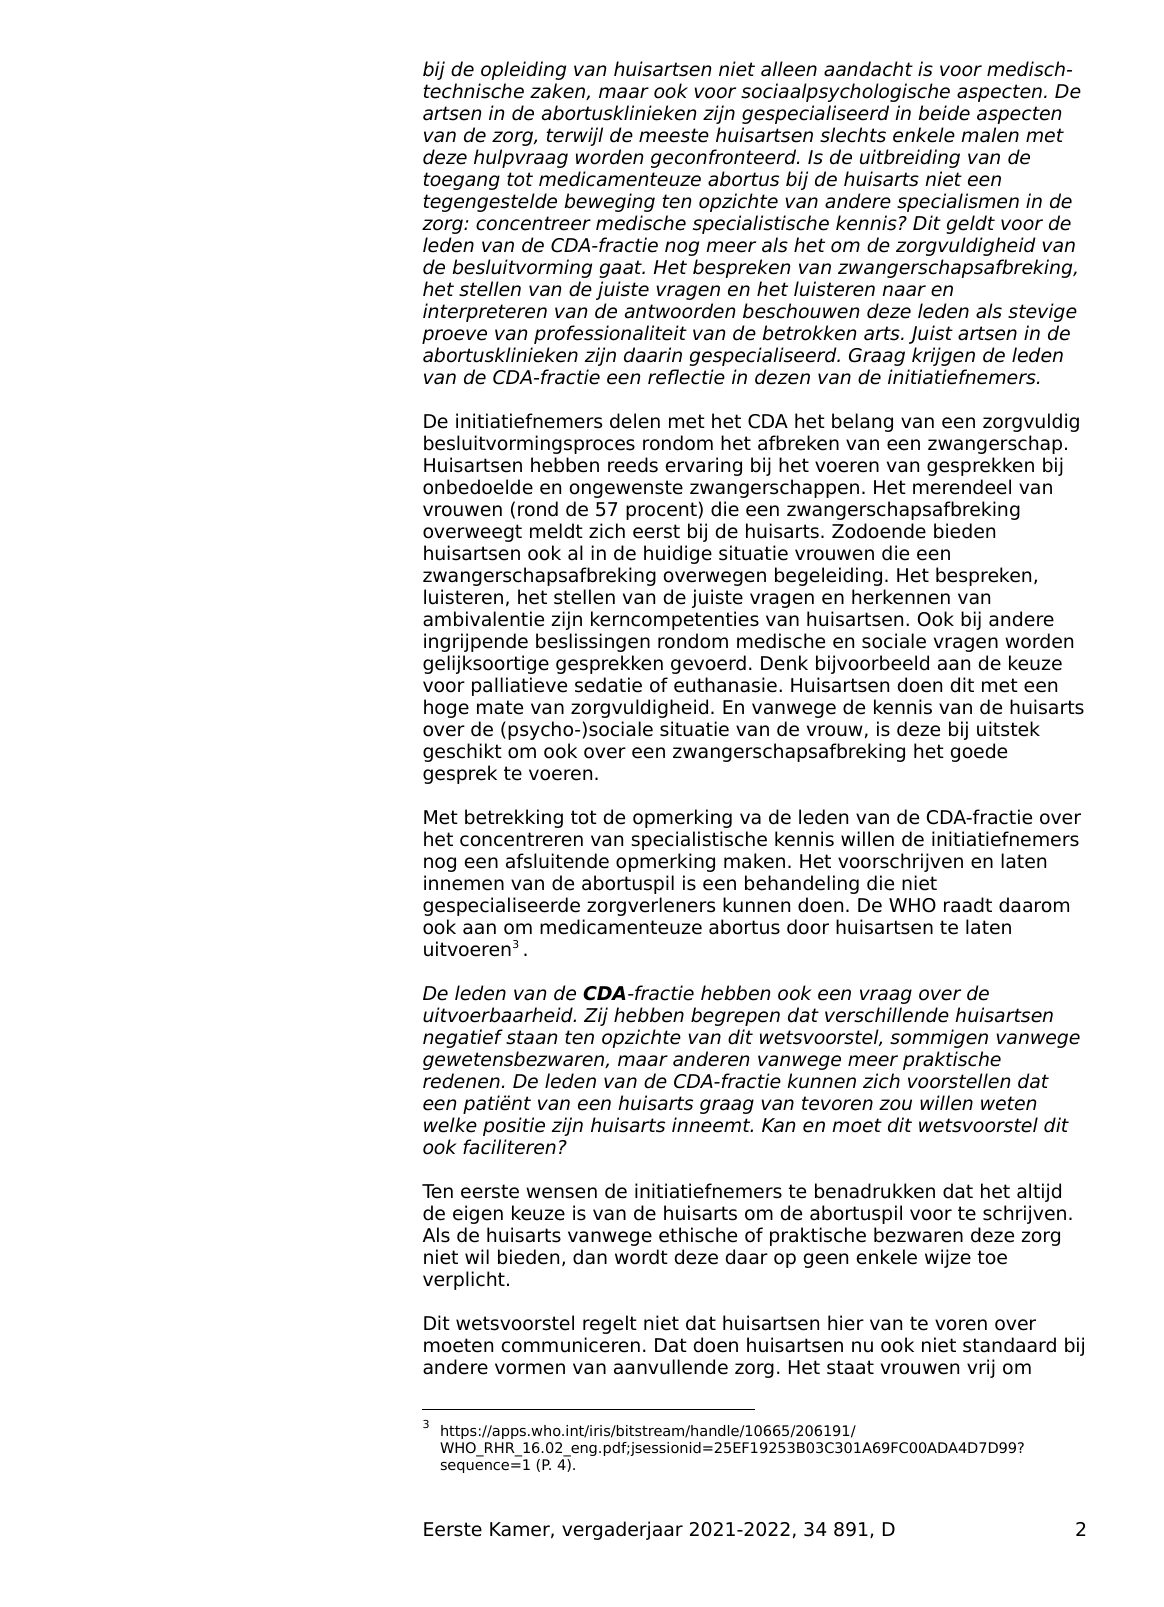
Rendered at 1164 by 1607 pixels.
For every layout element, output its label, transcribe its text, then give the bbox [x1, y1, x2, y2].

text De initiatiefnemers delen met het CDA het belang van een zorgvuldig besluitvormingsproces rondom het afbreken van een zwangerschap. Huisartsen hebben reeds ervaring bij het voeren van gesprekken bij onbedoelde en ongewenste zwangerschappen. Het merendeel van vrouwen (rond de 57 procent) die een zwangerschapsafbreking overweegt meldt zich eerst bij de huisarts. Zodoende bieden huisartsen ook al in de huidige situatie vrouwen die een zwangerschapsafbreking overwegen begeleiding. Het bespreken, luisteren, het stellen van de juiste vragen en herkennen van ambivalentie zijn kerncompetenties van huisartsen. Ook bij andere ingrijpende beslissingen rondom medische en sociale vragen worden gelijksoortige gesprekken gevoerd. Denk bijvoorbeeld aan de keuze voor palliatieve sedatie of euthanasie. Huisartsen doen dit met een hoge mate van zorgvuldigheid. En vanwege de kennis van de huisarts over de (psycho-)sociale situatie van de vrouw, is deze bij uitstek geschikt om ook over een zwangerschapsafbreking het goede gesprek te voeren. [422, 411, 1087, 784]
text https://apps.who.int/iris/bitstream/handle/10665/206191/WHO_RHR_16.02_eng.pdf;jsessionid=25EF19253B03C301A69FC00ADA4D7D99?sequence=1 (P. 4). [422, 1418, 1087, 1474]
text De leden van de CDA-fractie hebben ook een vraag over de uitvoerbaarheid. Zij hebben begrepen dat verschillende huisartsen negatief staan ten opzichte van dit wetsvoorstel, sommigen vanwege gewetensbezwaren, maar anderen vanwege meer praktische redenen. De leden van de CDA-fractie kunnen zich voorstellen dat een patiënt van een huisarts graag van tevoren zou willen weten welke positie zijn huisarts inneemt. Kan en moet dit wetsvoorstel dit ook faciliteren? [422, 983, 1087, 1159]
text bij de opleiding van huisartsen niet alleen aandacht is voor medisch-technische zaken, maar ook voor sociaalpsychologische aspecten. De artsen in de abortusklinieken zijn gespecialiseerd in beide aspecten van de zorg, terwijl de meeste huisartsen slechts enkele malen met deze hulpvraag worden geconfronteerd. Is de uitbreiding van de toegang tot medicamenteuze abortus bij de huisarts niet een tegengestelde beweging ten opzichte van andere specialismen in de zorg: concentreer medische specialistische kennis? Dit geldt voor de leden van de CDA-fractie nog meer als het om de zorgvuldigheid van de besluitvorming gaat. Het bespreken van zwangerschapsafbreking, het stellen van de juiste vragen en het luisteren naar en interpreteren van de antwoorden beschouwen deze leden als stevige proeve van professionaliteit van de betrokken arts. Juist artsen in de abortusklinieken zijn daarin gespecialiseerd. Graag krijgen de leden van de CDA-fractie een reflectie in dezen van de initiatiefnemers. [422, 59, 1087, 389]
text Met betrekking tot de opmerking va de leden van de CDA-fractie over het concentreren van specialistische kennis willen de initiatiefnemers nog een afsluitende opmerking maken. Het voorschrijven en laten innemen van de abortuspil is een behandeling die niet gespecialiseerde zorgverleners kunnen doen. De WHO raadt daarom ook aan om medicamenteuze abortus door huisartsen te laten uitvoeren. [422, 807, 1087, 961]
text Ten eerste wensen de initiatiefnemers te benadrukken dat het altijd de eigen keuze is van de huisarts om de abortuspil voor te schrijven. Als de huisarts vanwege ethische of praktische bezwaren deze zorg niet wil bieden, dan wordt deze daar op geen enkele wijze toe verplicht. [422, 1181, 1087, 1291]
text Dit wetsvoorstel regelt niet dat huisartsen hier van te voren over moeten communiceren. Dat doen huisartsen nu ook niet standaard bij andere vormen van aanvullende zorg. Het staat vrouwen vrij om [422, 1313, 1087, 1379]
